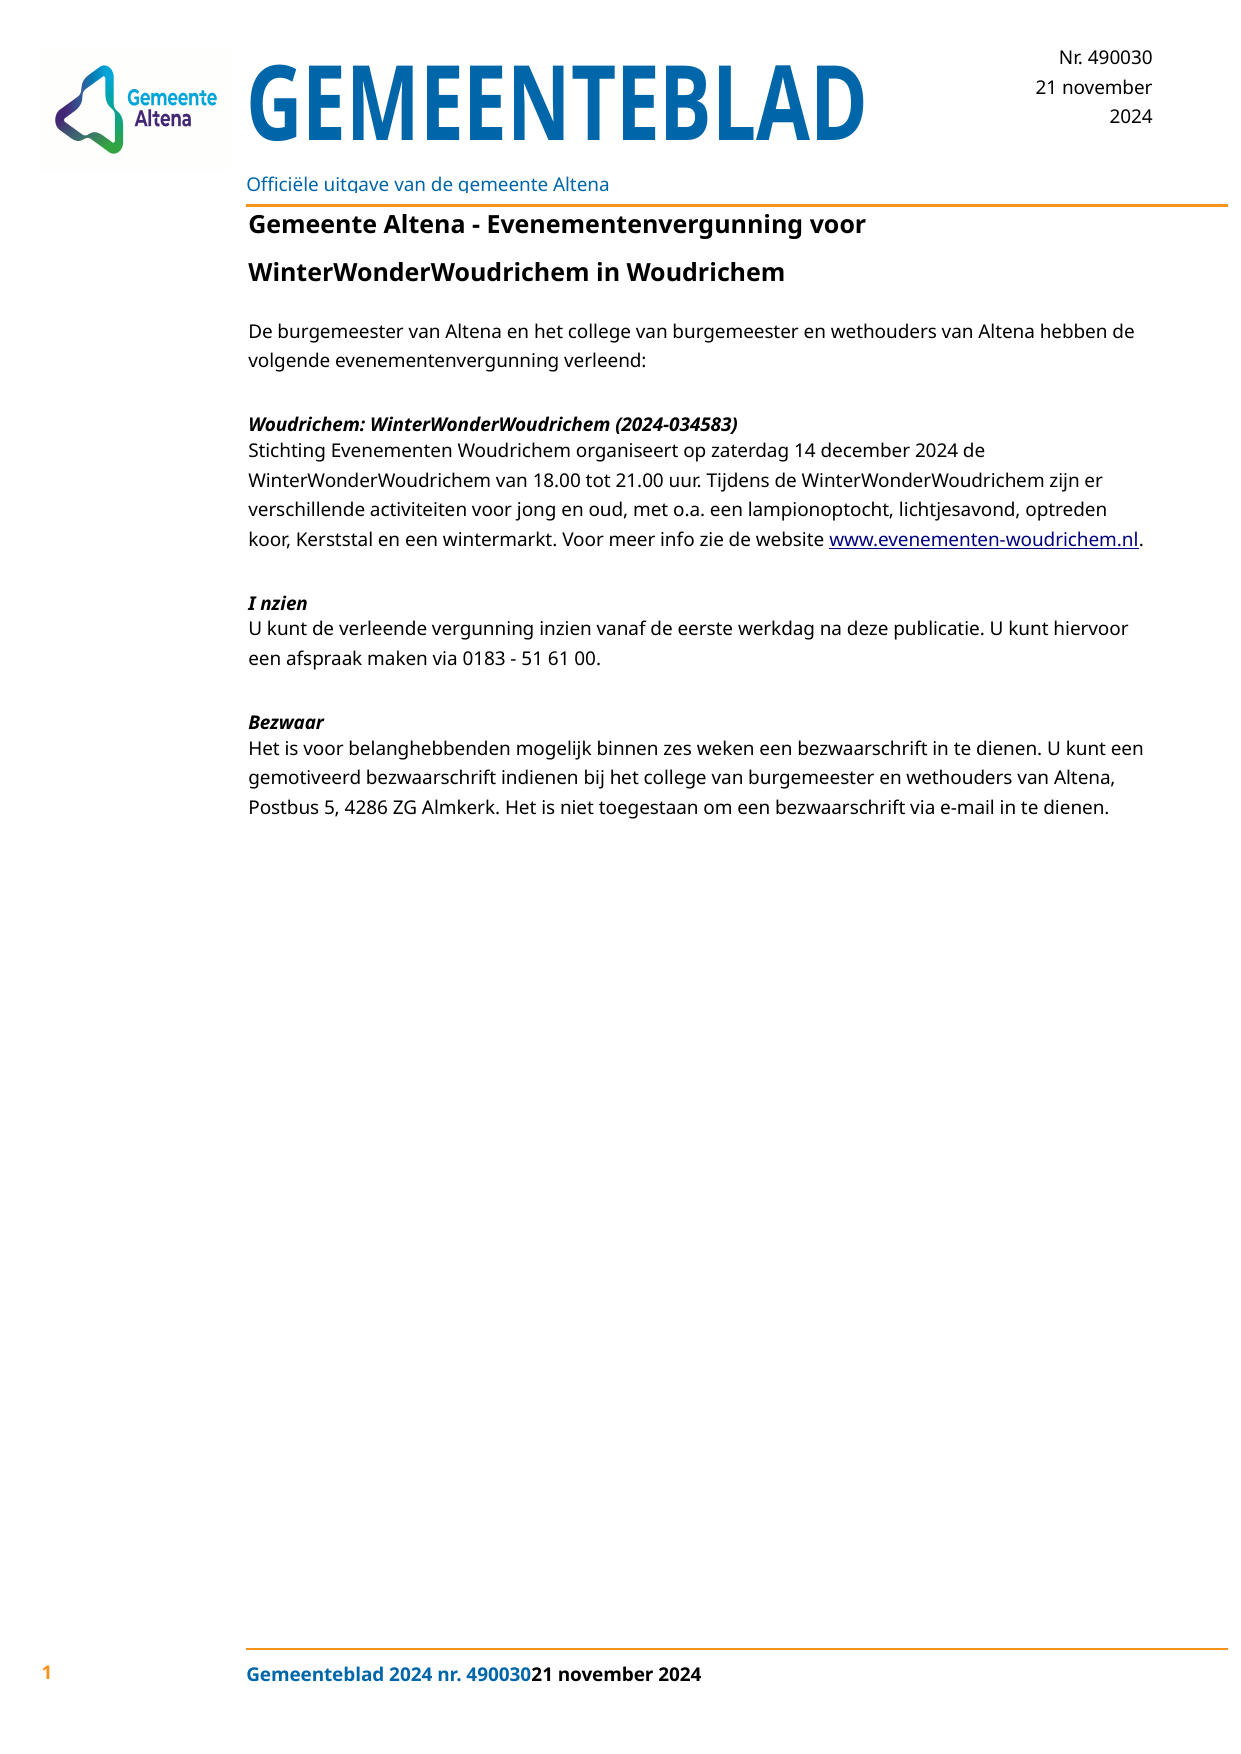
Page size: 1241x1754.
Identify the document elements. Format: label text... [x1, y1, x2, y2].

text Woudrichem: WinterWonderWoudrichem (2024-034583) [248, 411, 1152, 437]
text De burgemeester van Altena en het college van burgemeester en wethouders van Altena hebben de volgende evenementenvergunning verleend: [248, 318, 1152, 373]
text I nzien [248, 590, 1152, 616]
text Het is voor belanghebbenden mogelijk binnen zes weken een bezwaarschrift in te dienen. U kunt een gemotiveerd bezwaarschrift indienen bij het college van burgemeester en wethouders van Altena, Postbus 5, 4286 ZG Almkerk. Het is niet toegestaan om een bezwaarschrift via e-mail in te dienen. [248, 735, 1152, 820]
text Bezwaar [248, 709, 1152, 735]
picture [41, 47, 231, 172]
text Gemeente Altena - Evenementenvergunning voor WinterWonderWoudrichem in Woudrichem [248, 207, 1152, 288]
text U kunt de verleende vergunning inzien vanaf de eerste werkdag na deze publicatie. U kunt hiervoor een afspraak maken via 0183 - 51 61 00. [248, 616, 1152, 671]
text Stichting Evenementen Woudrichem organiseert op zaterdag 14 december 2024 de WinterWonderWoudrichem van 18.00 tot 21.00 uur. Tijdens de WinterWonderWoudrichem zijn er verschillende activiteiten voor jong en oud, met o.a. een lampionoptocht, lichtjesavond, optreden koor, Kerststal en een wintermarkt. Voor meer info zie de website www.evenementen-woudrichem.nl. [248, 437, 1152, 552]
